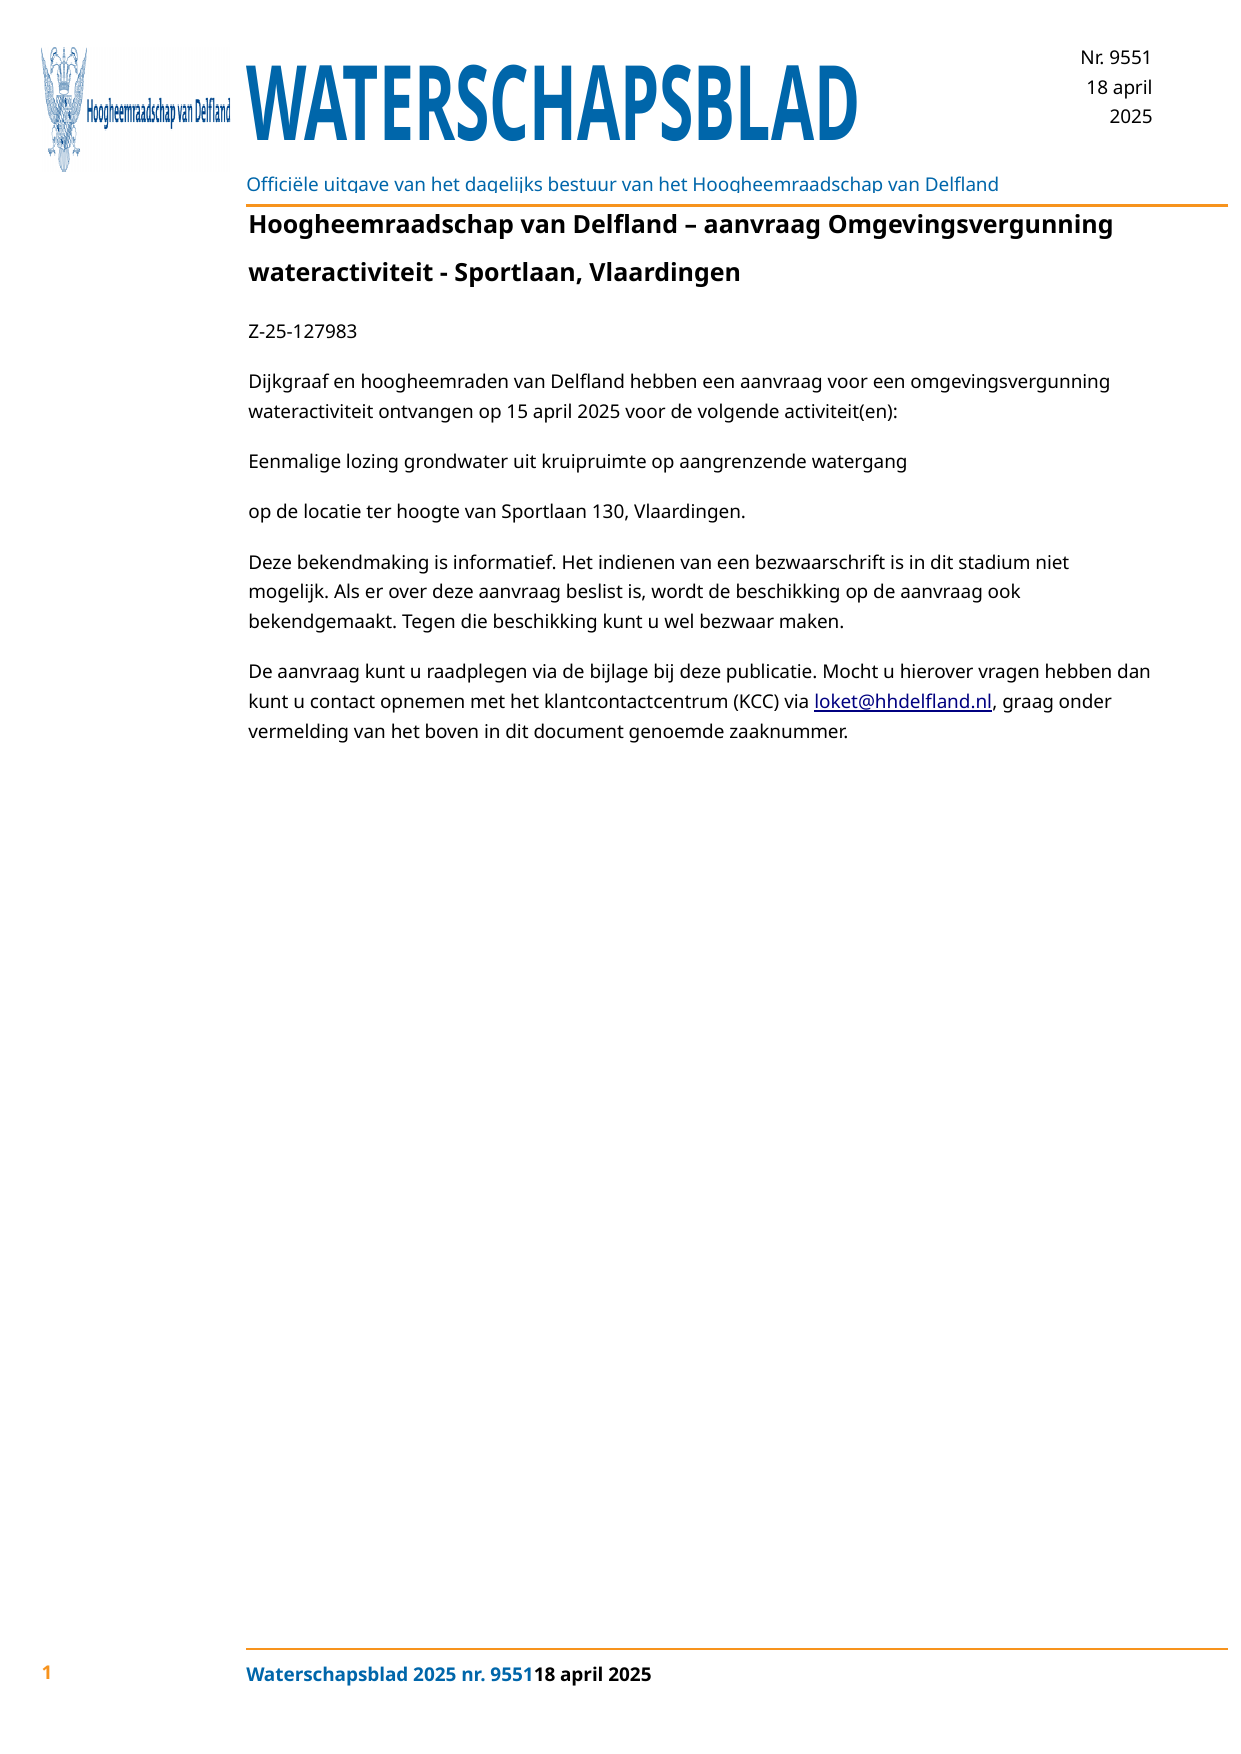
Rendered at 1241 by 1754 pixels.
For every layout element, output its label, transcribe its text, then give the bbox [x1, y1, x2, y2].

text op de locatie ter hoogte van Sportlaan 130, Vlaardingen. [248, 499, 1152, 524]
text Eenmalige lozing grondwater uit kruipruimte op aangrenzende watergang [248, 448, 1152, 474]
text Hoogheemraadschap van Delfland – aanvraag Omgevingsvergunning wateractiviteit - Sportlaan, Vlaardingen [248, 207, 1152, 288]
text Deze bekendmaking is informatief. Het indienen van een bezwaarschrift is in dit stadium niet mogelijk. Als er over deze aanvraag beslist is, wordt de beschikking op de aanvraag ook bekendgemaakt. Tegen die beschikking kunt u wel bezwaar maken. [248, 549, 1152, 634]
picture [41, 47, 231, 172]
text De aanvraag kunt u raadplegen via de bijlage bij deze publicatie. Mocht u hierover vragen hebben dan kunt u contact opnemen met het klantcontactcentrum (KCC) via loket@hhdelfland.nl, graag onder vermelding van het boven in dit document genoemde zaaknummer. [248, 659, 1152, 744]
text Z-25-127983 [248, 318, 1152, 344]
text Dijkgraaf en hoogheemraden van Delfland hebben een aanvraag voor een omgevingsvergunning wateractiviteit ontvangen op 15 april 2025 voor de volgende activiteit(en): [248, 368, 1152, 424]
